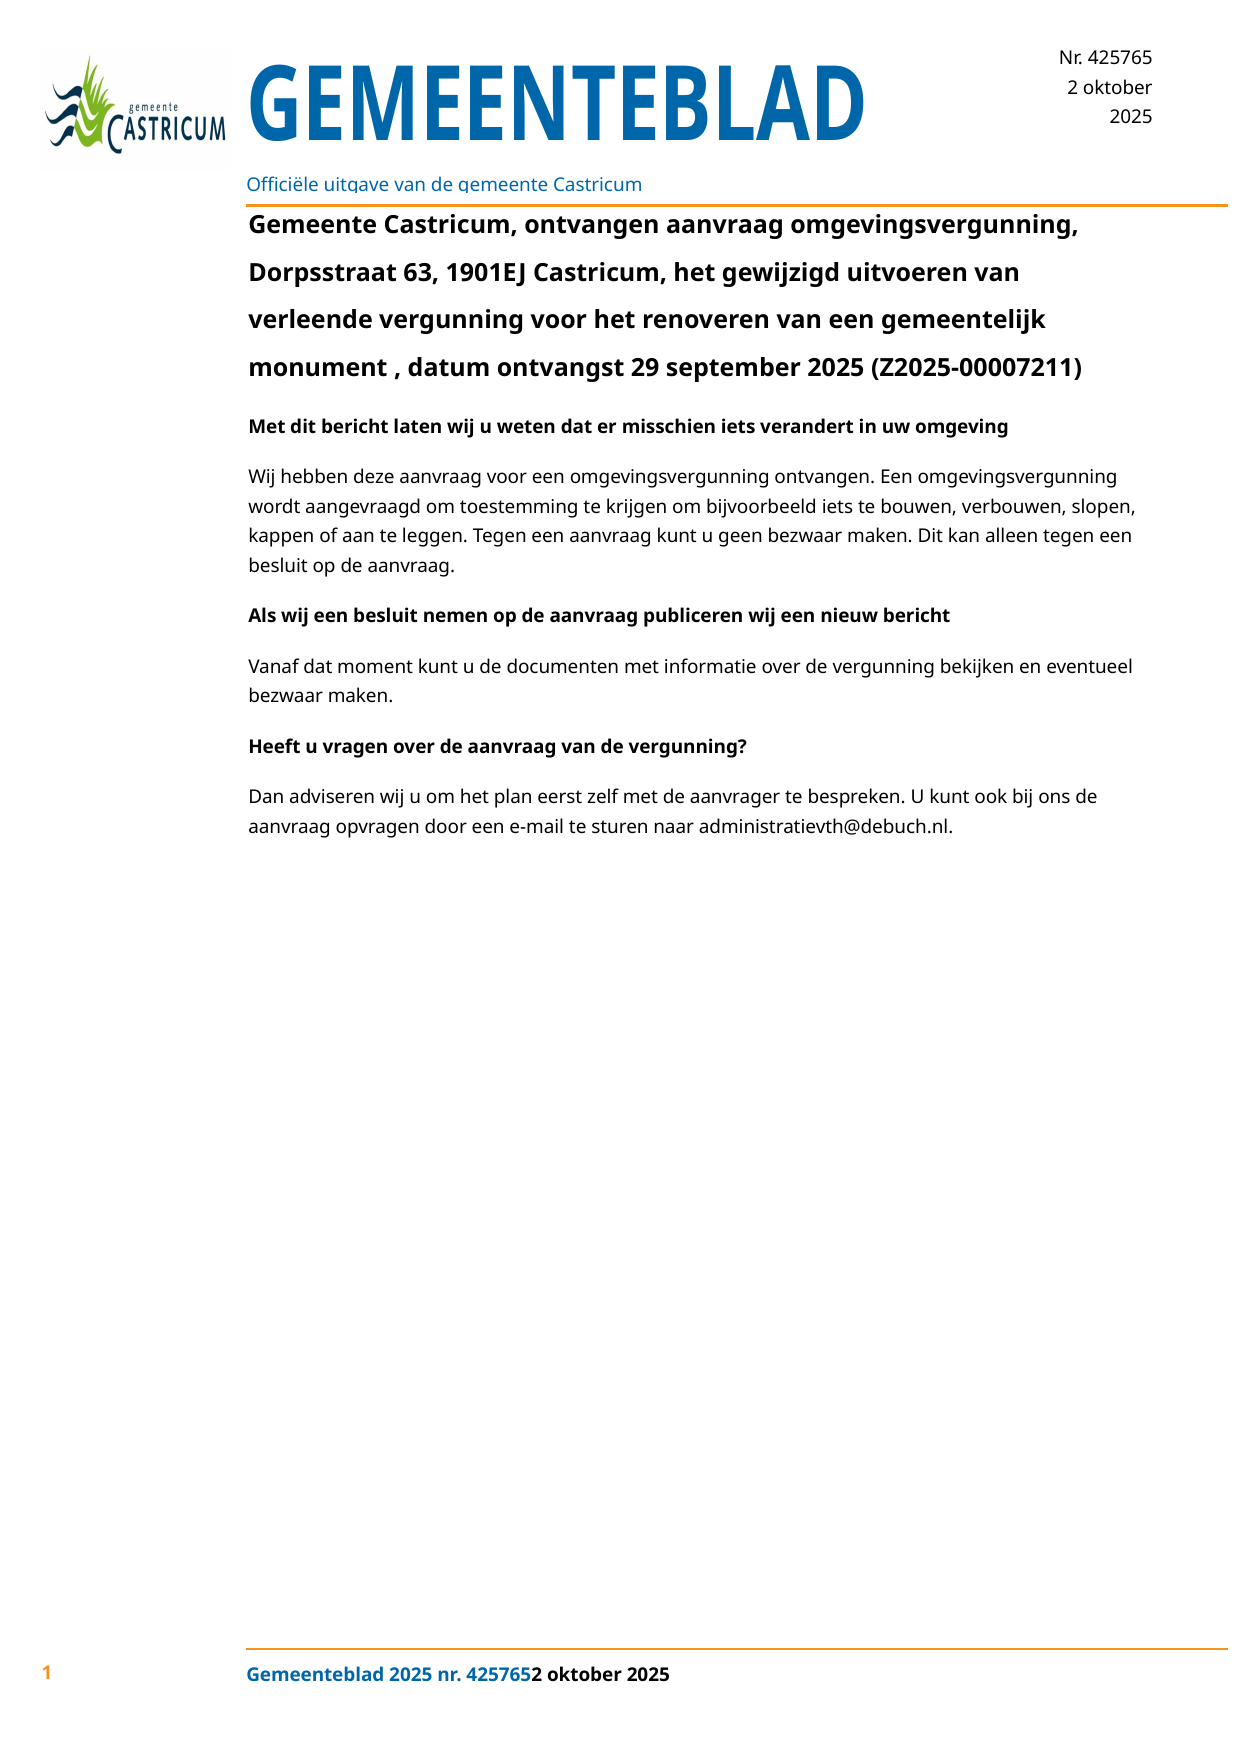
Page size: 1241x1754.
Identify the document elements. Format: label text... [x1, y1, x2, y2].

text Gemeente Castricum, ontvangen aanvraag omgevingsvergunning, Dorpsstraat 63, 1901EJ Castricum, het gewijzigd uitvoeren van verleende vergunning voor het renoveren van een gemeentelijk monument , datum ontvangst 29 september 2025 (Z2025-00007211) [248, 207, 1152, 384]
picture [41, 47, 231, 172]
text Met dit bericht laten wij u weten dat er misschien iets verandert in uw omgeving [248, 413, 1152, 439]
text Vanaf dat moment kunt u de documenten met informatie over de vergunning bekijken en eventueel bezwaar maken. [248, 653, 1152, 708]
text Heeft u vragen over de aanvraag van de vergunning? [248, 733, 1152, 759]
text Als wij een besluit nemen op de aanvraag publiceren wij een nieuw bericht [248, 603, 1152, 628]
text Dan adviseren wij u om het plan eerst zelf met de aanvrager te bespreken. U kunt ook bij ons de aanvraag opvragen door een e-mail te sturen naar administratievth@debuch.nl. [248, 783, 1152, 839]
text Wij hebben deze aanvraag voor een omgevingsvergunning ontvangen. Een omgevingsvergunning wordt aangevraagd om toestemming te krijgen om bijvoorbeeld iets te bouwen, verbouwen, slopen, kappen of aan te leggen. Tegen een aanvraag kunt u geen bezwaar maken. Dit kan alleen tegen een besluit op de aanvraag. [248, 463, 1152, 578]
